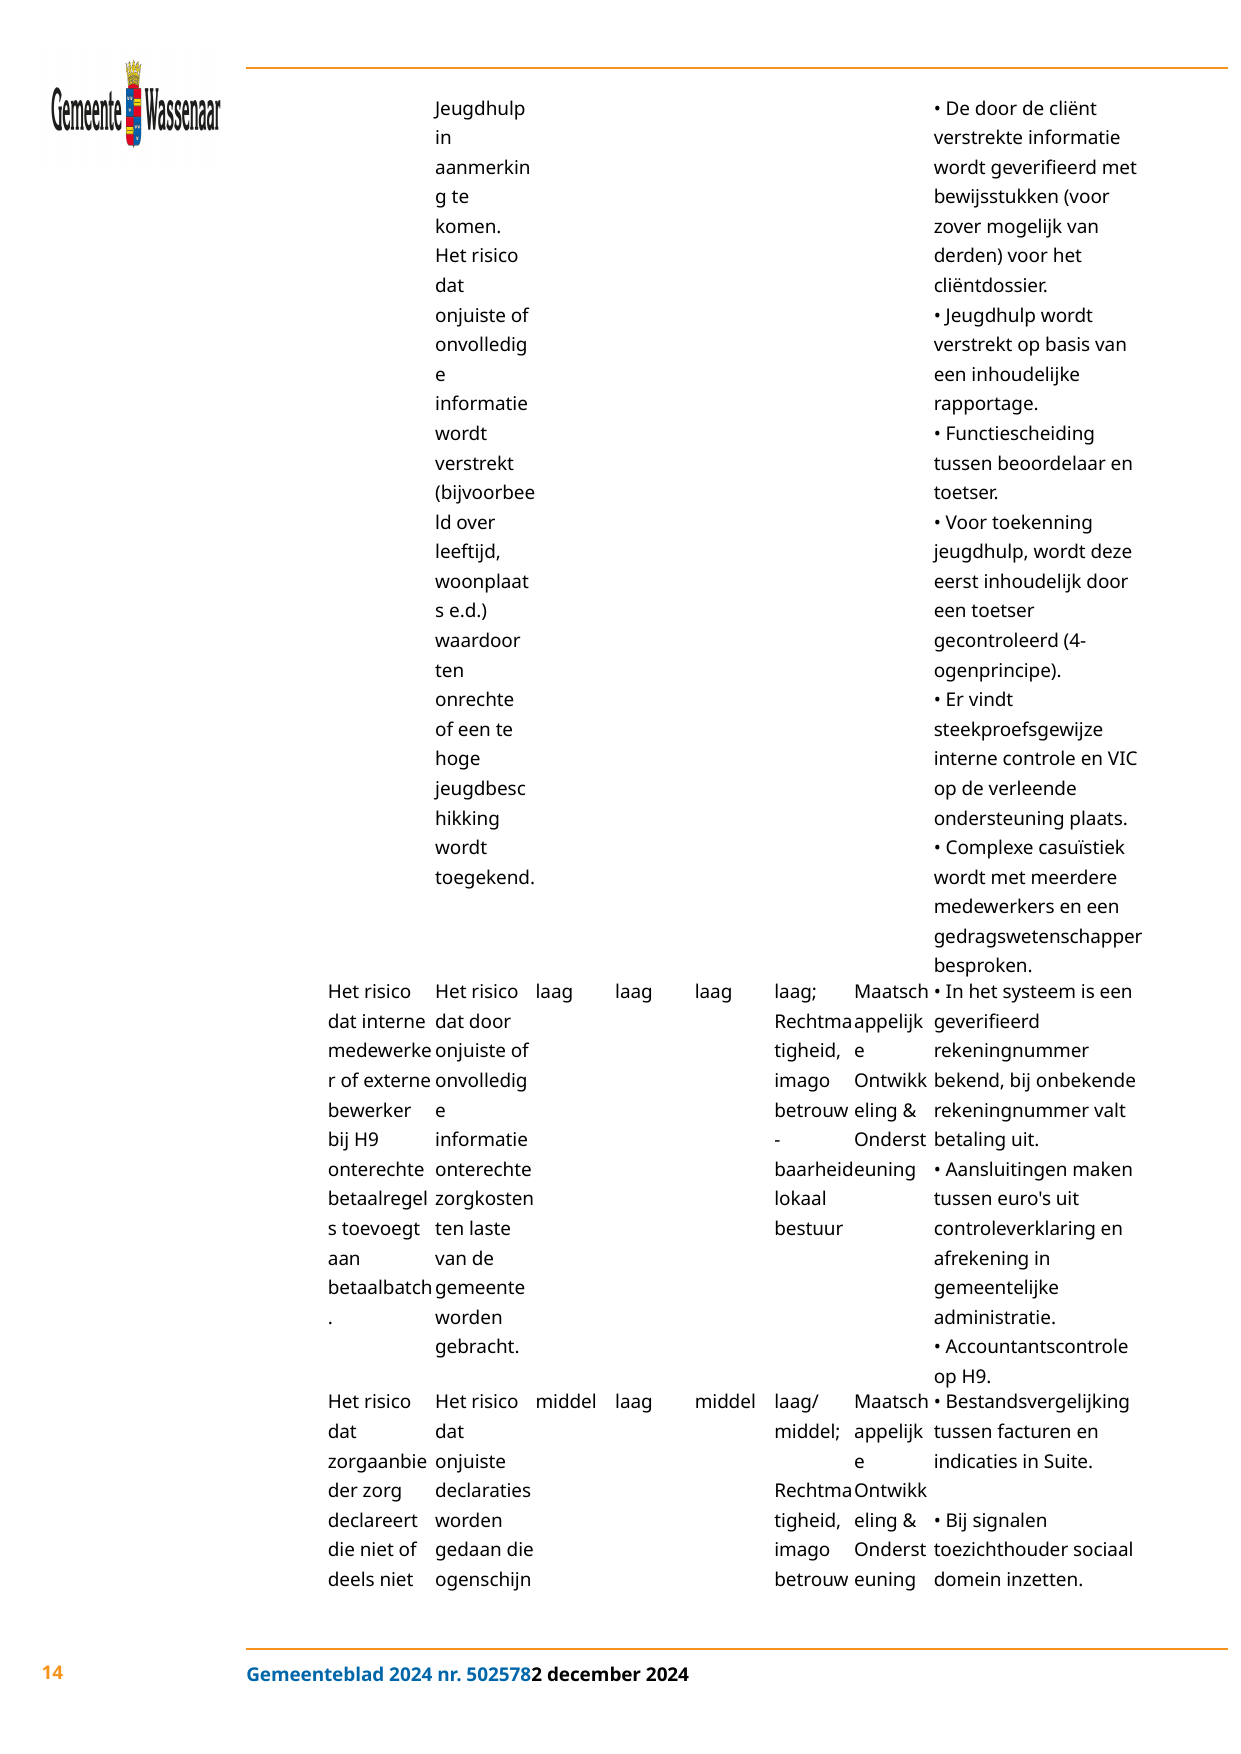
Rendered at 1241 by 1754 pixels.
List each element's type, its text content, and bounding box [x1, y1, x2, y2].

table_cell [328, 95, 435, 978]
table_cell [248, 979, 328, 1389]
table_cell • De door de cliënt verstrekte informatie wordt geverifieerd met bewijsstukken (voor zover mogelijk van derden) voor het cliëntdossier. • Jeugdhulp wordt verstrekt op basis van een inhoudelijke rapportage. • Functiescheiding tussen beoordelaar en toetser. • Voor toekenning jeugdhulp, wordt deze eerst inhoudelijk door een toetser gecontroleerd (4-ogenprincipe). • Er vindt steekproefsgewijze interne controle en VIC op de verleende ondersteuning plaats. • Complexe casuïstiek wordt met meerdere medewerkers en een gedragswetenschapper besproken. [934, 95, 1152, 978]
table_cell Jeugdhulp in aanmerking te komen. Het risico dat onjuiste of onvolledige informatie wordt verstrekt (bijvoorbeeld over leeftijd, woonplaats e.d.) waardoor ten onrechte of een te hoge jeugdbeschikking wordt toegekend. [435, 95, 535, 978]
table_cell Het risico dat interne medewerker of externe bewerker bij H9 onterechte betaalregels toevoegt aan betaalbatch. [328, 979, 435, 1389]
table_cell middel [535, 1389, 615, 1592]
table_cell laag; Rechtmatigheid, imago betrouw-baarheid lokaal bestuur [774, 979, 854, 1389]
table_cell Maatschappelijke Ontwikkeling & Ondersteuning [854, 1389, 933, 1592]
table_cell • Bestandsvergelijking tussen facturen en indicaties in Suite. • Bij signalen toezichthouder sociaal domein inzetten. [934, 1389, 1152, 1592]
table_cell Het risico dat onjuiste declaraties worden gedaan die ogenschijn [435, 1389, 535, 1592]
table_cell [854, 95, 933, 978]
table_cell laag/middel; Rechtmatigheid, imago betrouw- [774, 1389, 854, 1592]
table_cell Het risico dat door onjuiste of onvolledige informatie onterechte zorgkosten ten laste van de gemeente worden gebracht. [435, 979, 535, 1389]
table_cell Het risico dat zorgaanbieder zorg declareert die niet of deels niet [328, 1389, 435, 1592]
table_cell [535, 95, 615, 978]
table_cell [615, 95, 694, 978]
picture [41, 47, 231, 172]
table_cell [248, 95, 328, 978]
table_cell [774, 95, 854, 978]
table_cell middel [695, 1389, 774, 1592]
table_cell laag [695, 979, 774, 1389]
table_cell [695, 95, 774, 978]
table_cell laag [615, 1389, 694, 1592]
table_cell [248, 1389, 328, 1592]
table_cell Maatschappelijke Ontwikkeling & Ondersteuning [854, 979, 933, 1389]
table_cell laag [535, 979, 615, 1389]
table_cell laag [615, 979, 694, 1389]
table_cell • In het systeem is een geverifieerd rekeningnummer bekend, bij onbekende rekeningnummer valt betaling uit. • Aansluitingen maken tussen euro's uit controleverklaring en afrekening in gemeentelijke administratie. • Accountantscontrole op H9. [934, 979, 1152, 1389]
